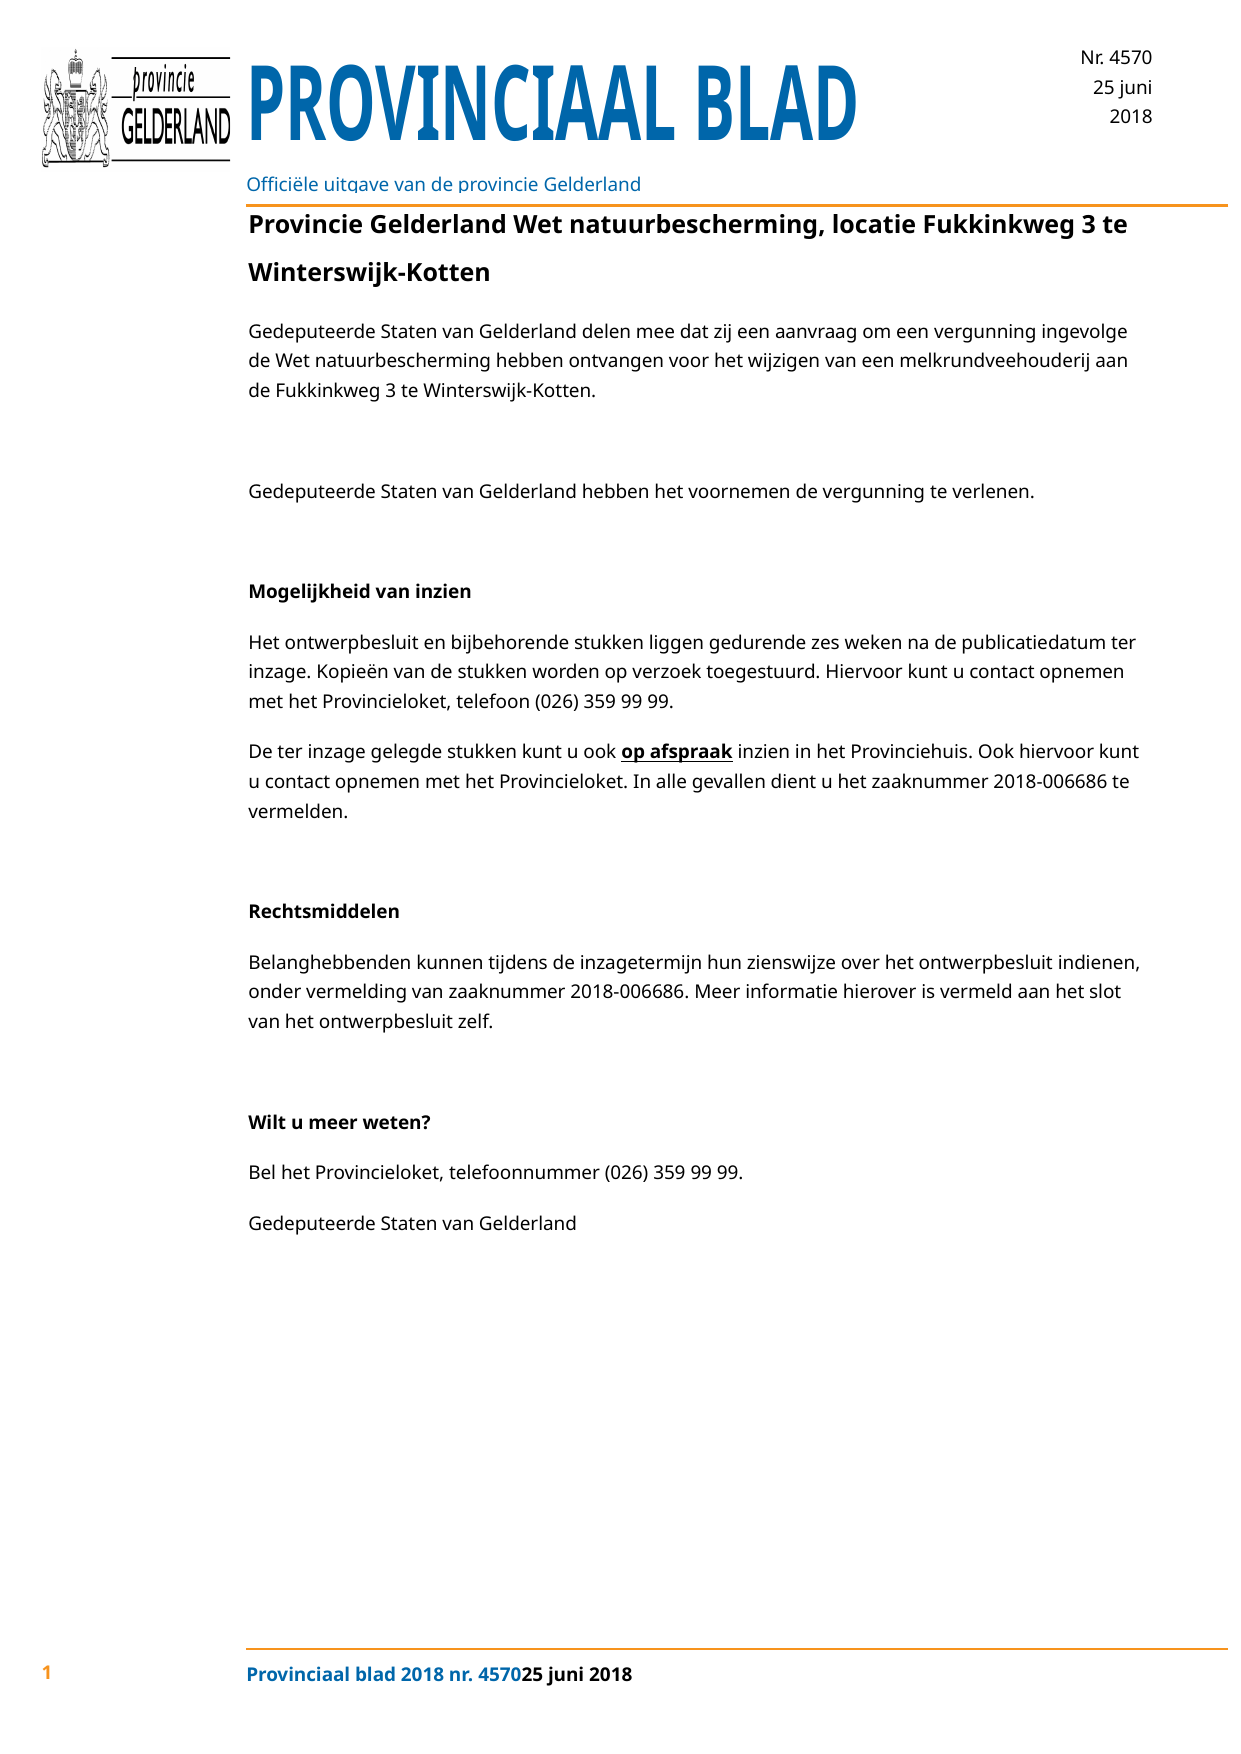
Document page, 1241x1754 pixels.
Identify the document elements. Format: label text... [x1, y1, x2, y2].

text Belanghebbenden kunnen tijdens de inzagetermijn hun zienswijze over het ontwerpbesluit indienen, onder vermelding van zaaknummer 2018-006686. Meer informatie hierover is vermeld aan het slot van het ontwerpbesluit zelf. [248, 949, 1152, 1034]
text Rechtsmiddelen [248, 899, 1152, 924]
text De ter inzage gelegde stukken kunt u ook op afspraak inzien in het Provinciehuis. Ook hiervoor kunt u contact opnemen met het Provincieloket. In alle gevallen dient u het zaaknummer 2018-006686 te vermelden. [248, 739, 1152, 824]
text Wilt u meer weten? [248, 1109, 1152, 1135]
text Gedeputeerde Staten van Gelderland hebben het voornemen de vergunning te verlenen. [248, 478, 1152, 504]
text Het ontwerpbesluit en bijbehorende stukken liggen gedurende zes weken na de publicatiedatum ter inzage. Kopieën van de stukken worden op verzoek toegestuurd. Hiervoor kunt u contact opnemen met het Provincieloket, telefoon (026) 359 99 99. [248, 629, 1152, 714]
text Provincie Gelderland Wet natuurbescherming, locatie Fukkinkweg 3 te Winterswijk-Kotten [248, 207, 1152, 288]
text Gedeputeerde Staten van Gelderland delen mee dat zij een aanvraag om een vergunning ingevolge de Wet natuurbescherming hebben ontvangen voor het wijzigen van een melkrundveehouderij aan de Fukkinkweg 3 te Winterswijk-Kotten. [248, 318, 1152, 403]
picture [41, 47, 231, 172]
text Bel het Provincieloket, telefoonnummer (026) 359 99 99. [248, 1159, 1152, 1185]
text Mogelijkheid van inzien [248, 579, 1152, 604]
text Gedeputeerde Staten van Gelderland [248, 1210, 1152, 1236]
